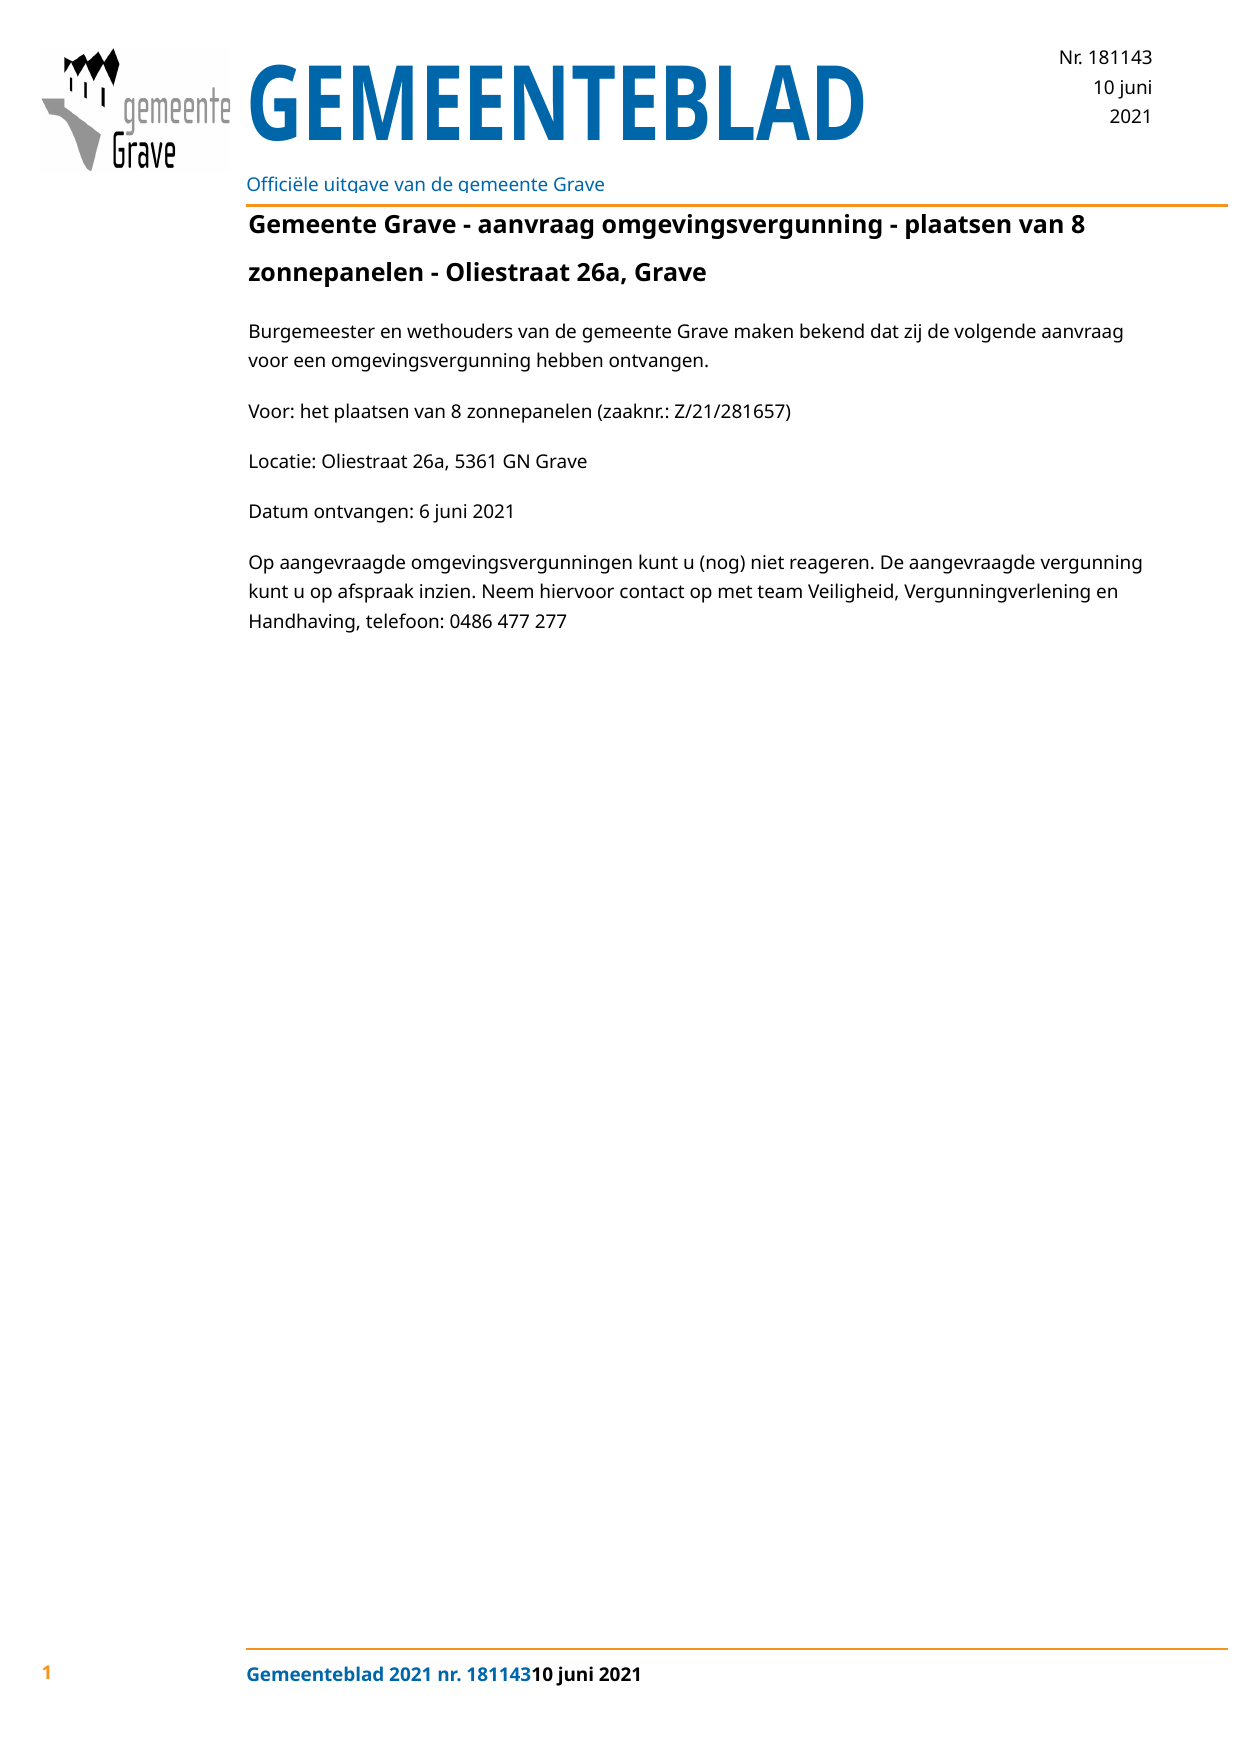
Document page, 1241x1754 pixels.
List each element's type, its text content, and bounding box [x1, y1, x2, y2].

text Datum ontvangen: 6 juni 2021 [248, 499, 1152, 524]
text Gemeente Grave - aanvraag omgevingsvergunning - plaatsen van 8 zonnepanelen - Oliestraat 26a, Grave [248, 207, 1152, 288]
picture [41, 47, 231, 172]
text Locatie: Oliestraat 26a, 5361 GN Grave [248, 448, 1152, 474]
text Voor: het plaatsen van 8 zonnepanelen (zaaknr.: Z/21/281657) [248, 398, 1152, 424]
text Burgemeester en wethouders van de gemeente Grave maken bekend dat zij de volgende aanvraag voor een omgevingsvergunning hebben ontvangen. [248, 318, 1152, 373]
text Op aangevraagde omgevingsvergunningen kunt u (nog) niet reageren. De aangevraagde vergunning kunt u op afspraak inzien. Neem hiervoor contact op met team Veiligheid, Vergunningverlening en Handhaving, telefoon: 0486 477 277 [248, 549, 1152, 634]
